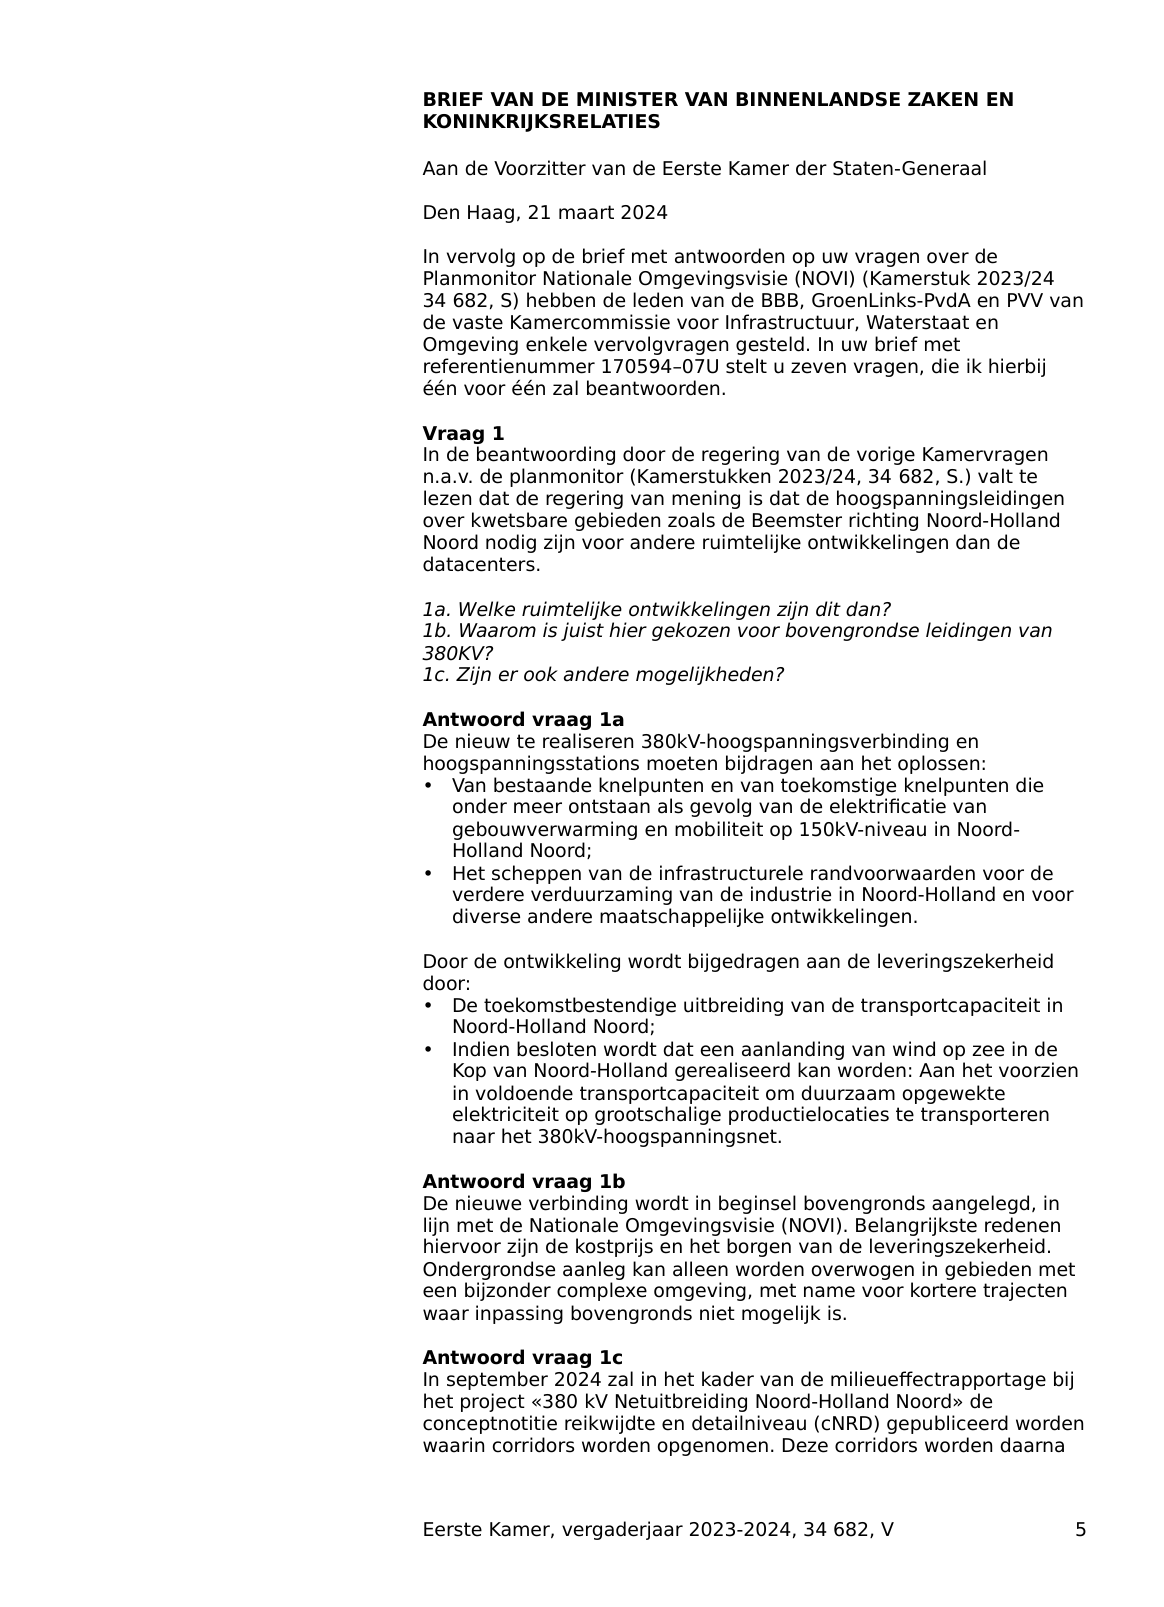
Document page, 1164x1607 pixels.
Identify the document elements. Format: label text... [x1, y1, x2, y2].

text Antwoord vraag 1c [422, 1347, 1087, 1368]
text Vraag 1 [422, 422, 1087, 444]
text Den Haag, 21 maart 2024 [422, 202, 1087, 224]
text In vervolg op de brief met antwoorden op uw vragen over de Planmonitor Nationale Omgevingsvisie (NOVI) (Kamerstuk 2023/24 34 682, S) hebben de leden van de BBB, GroenLinks-PvdA en PVV van de vaste Kamercommissie voor Infrastructuur, Waterstaat en Omgeving enkele vervolgvragen gesteld. In uw brief met referentienummer 170594–07U stelt u zeven vragen, die ik hierbij één voor één zal beantwoorden. [422, 246, 1087, 400]
text In de beantwoording door de regering van de vorige Kamervragen n.a.v. de planmonitor (Kamerstukken 2023/24, 34 682, S.) valt te lezen dat de regering van mening is dat de hoogspanningsleidingen over kwetsbare gebieden zoals de Beemster richting Noord-Holland Noord nodig zijn voor andere ruimtelijke ontwikkelingen dan de datacenters. [422, 444, 1087, 576]
text Door de ontwikkeling wordt bijgedragen aan de leveringszekerheid door: [422, 951, 1087, 994]
text • Van bestaande knelpunten en van toekomstige knelpunten die onder meer ontstaan als gevolg van de elektrificatie van gebouwverwarming en mobiliteit op 150kV-niveau in Noord-Holland Noord; [422, 774, 1087, 862]
text • Het scheppen van de infrastructurele randvoorwaarden voor de verdere verduurzaming van de industrie in Noord-Holland en voor diverse andere maatschappelijke ontwikkelingen. [422, 862, 1087, 928]
text In september 2024 zal in het kader van de milieueffectrapportage bij het project «380 kV Netuitbreiding Noord-Holland Noord» de conceptnotitie reikwijdte en detailniveau (cNRD) gepubliceerd worden waarin corridors worden opgenomen. Deze corridors worden daarna [422, 1368, 1087, 1456]
text De nieuw te realiseren 380kV-hoogspanningsverbinding en hoogspanningsstations moeten bijdragen aan het oplossen: [422, 731, 1087, 774]
text De nieuwe verbinding wordt in beginsel bovengronds aangelegd, in lijn met de Nationale Omgevingsvisie (NOVI). Belangrijkste redenen hiervoor zijn de kostprijs en het borgen van de leveringszekerheid. Ondergrondse aanleg kan alleen worden overwogen in gebieden met een bijzonder complexe omgeving, met name voor kortere trajecten waar inpassing bovengronds niet mogelijk is. [422, 1192, 1087, 1324]
subtitle BRIEF VAN DE MINISTER VAN BINNENLANDSE ZAKEN EN KONINKRIJKSRELATIES [422, 89, 1087, 133]
text Antwoord vraag 1b [422, 1171, 1087, 1192]
text 1c. Zijn er ook andere mogelijkheden? [422, 664, 1087, 686]
text Antwoord vraag 1a [422, 708, 1087, 731]
text 1b. Waarom is juist hier gekozen voor bovengrondse leidingen van 380KV? [422, 620, 1087, 664]
text Aan de Voorzitter van de Eerste Kamer der Staten-Generaal [422, 158, 1087, 180]
text 1a. Welke ruimtelijke ontwikkelingen zijn dit dan? [422, 598, 1087, 620]
text • Indien besloten wordt dat een aanlanding van wind op zee in de Kop van Noord-Holland gerealiseerd kan worden: Aan het voorzien in voldoende transportcapaciteit om duurzaam opgewekte elektriciteit op grootschalige productielocaties te transporteren naar het 380kV-hoogspanningsnet. [422, 1038, 1087, 1148]
text • De toekomstbestendige uitbreiding van de transportcapaciteit in Noord-Holland Noord; [422, 994, 1087, 1038]
